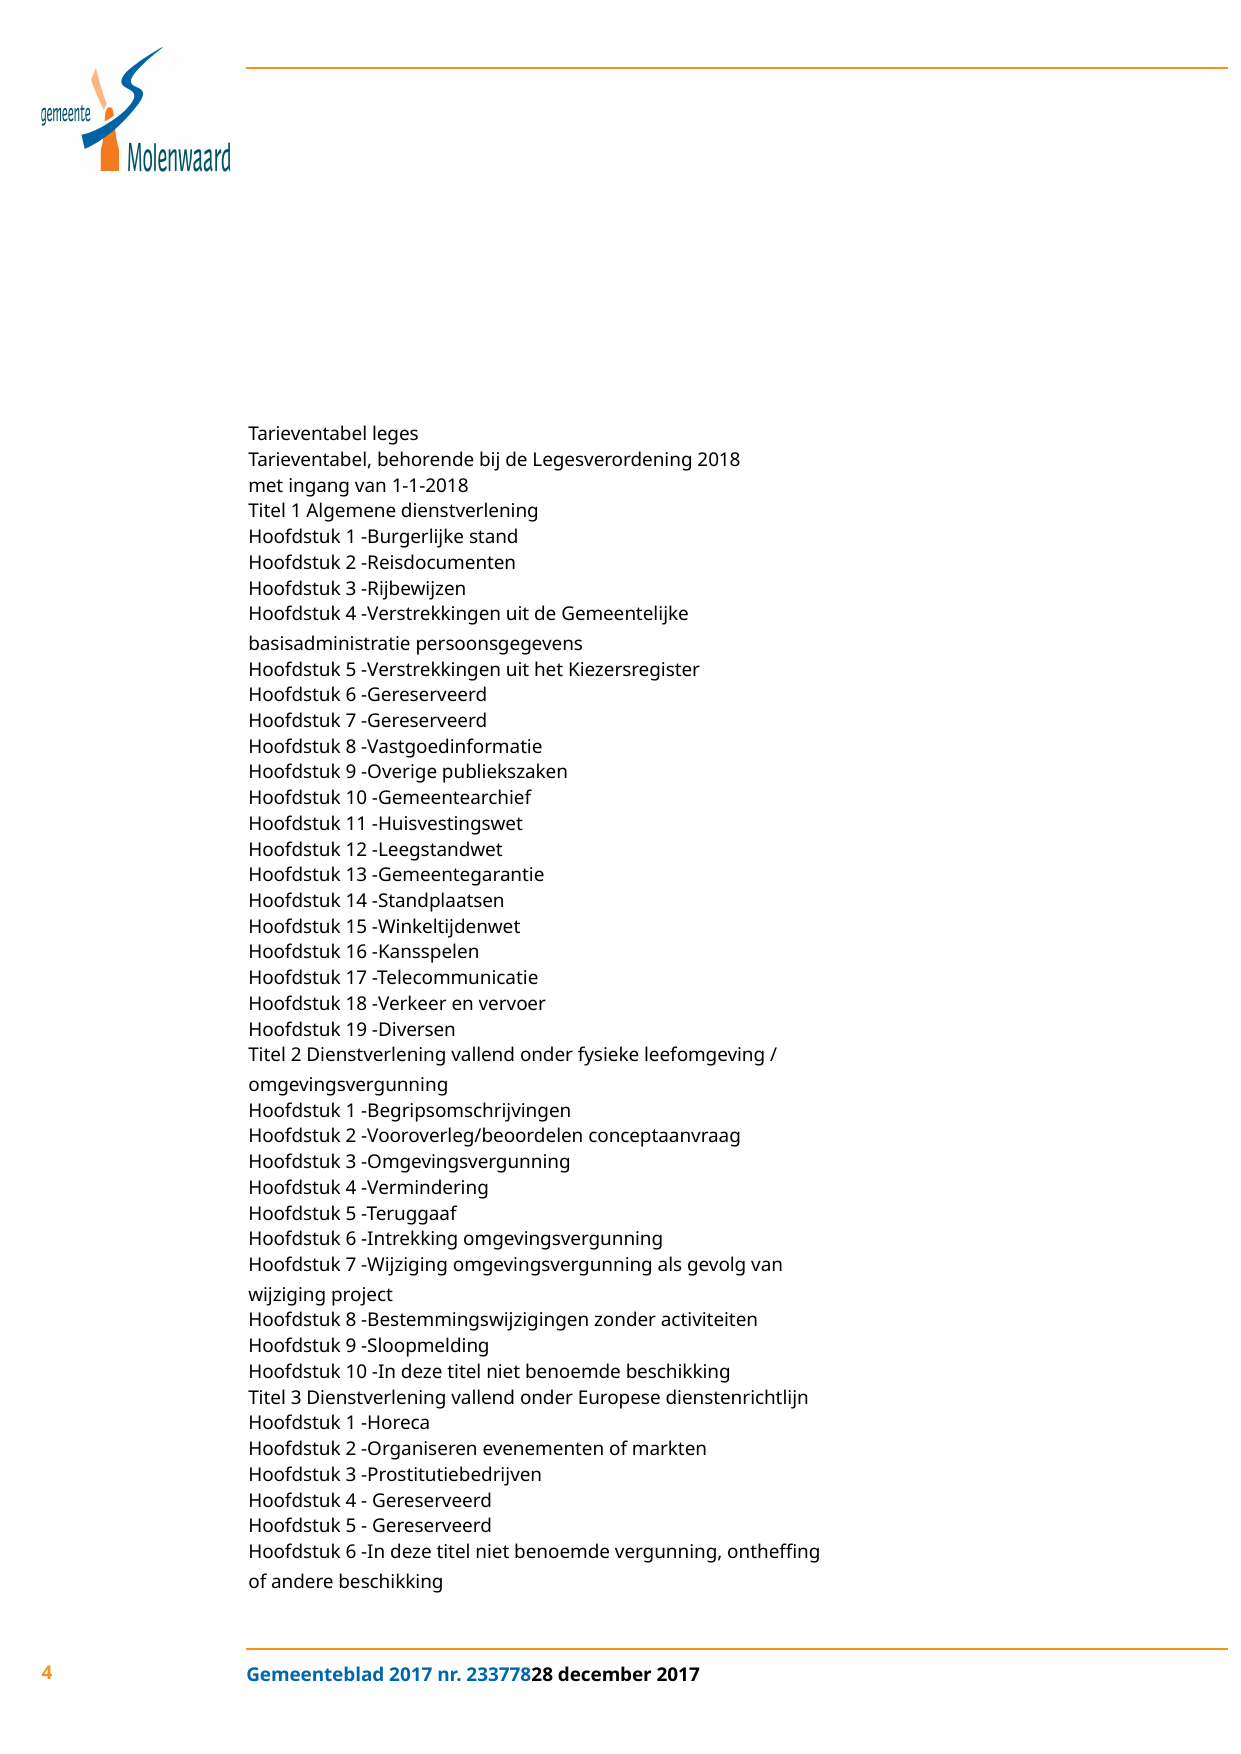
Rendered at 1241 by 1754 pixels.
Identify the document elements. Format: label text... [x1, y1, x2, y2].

table_cell [992, 939, 1152, 964]
table_cell Hoofdstuk 19 -Diversen [248, 1016, 832, 1042]
table_cell [832, 965, 992, 990]
table_cell [832, 810, 992, 836]
table_cell [832, 1307, 992, 1332]
table_cell Hoofdstuk 3 -Prostitutiebedrijven [248, 1461, 832, 1487]
table_cell [992, 1538, 1152, 1593]
picture [41, 47, 231, 172]
table_cell [832, 707, 992, 733]
table_cell [992, 1410, 1152, 1435]
table_cell [832, 913, 992, 939]
table_cell Hoofdstuk 9 -Sloopmelding [248, 1333, 832, 1358]
table_cell [832, 1226, 992, 1251]
table_cell [992, 733, 1152, 759]
table_cell [992, 836, 1152, 862]
table_cell [992, 549, 1152, 575]
table_cell Hoofdstuk 1 -Horeca [248, 1410, 832, 1435]
table_cell [992, 498, 1152, 523]
table_cell [992, 575, 1152, 600]
table_cell [992, 707, 1152, 733]
table_cell [832, 990, 992, 1016]
table_cell [832, 1200, 992, 1226]
table_cell [832, 939, 992, 964]
table_cell [832, 1333, 992, 1358]
table_cell [992, 1016, 1152, 1042]
table_cell [992, 810, 1152, 836]
table_cell [992, 913, 1152, 939]
table_cell Hoofdstuk 7 -Wijziging omgevingsvergunning als gevolg van wijziging project [248, 1251, 832, 1307]
table_cell [992, 472, 1152, 497]
table_cell Tarieventabel, behorende bij de Legesverordening 2018 [248, 446, 832, 472]
table_cell [992, 759, 1152, 784]
table_cell [992, 1435, 1152, 1461]
table_cell Titel 2 Dienstverlening vallend onder fysieke leefomgeving / omgevingsvergunning [248, 1042, 832, 1097]
table_cell [992, 1042, 1152, 1097]
table_cell [832, 1435, 992, 1461]
table_cell Hoofdstuk 1 -Begripsomschrijvingen [248, 1097, 832, 1123]
table_cell Hoofdstuk 6 -Gereserveerd [248, 681, 832, 707]
table_cell [832, 656, 992, 681]
table_cell Hoofdstuk 5 - Gereserveerd [248, 1513, 832, 1538]
table_cell [832, 733, 992, 759]
table_cell [832, 836, 992, 862]
table_cell Hoofdstuk 6 -In deze titel niet benoemde vergunning, ontheffing of andere beschikking [248, 1538, 832, 1593]
table_cell [992, 1226, 1152, 1251]
table_cell Hoofdstuk 3 -Rijbewijzen [248, 575, 832, 600]
table_cell Hoofdstuk 10 -Gemeentearchief [248, 784, 832, 810]
table_cell [992, 1358, 1152, 1384]
table_cell [832, 1410, 992, 1435]
table_cell [832, 887, 992, 913]
table_cell [832, 1538, 992, 1593]
table_cell Hoofdstuk 5 -Verstrekkingen uit het Kiezersregister [248, 656, 832, 681]
table_cell Hoofdstuk 1 -Burgerlijke stand [248, 523, 832, 549]
table_cell met ingang van 1-1-2018 [248, 472, 832, 497]
table_cell [992, 1123, 1152, 1148]
table_cell [992, 1200, 1152, 1226]
table_cell Titel 3 Dienstverlening vallend onder Europese dienstenrichtlijn [248, 1384, 832, 1409]
table_cell [992, 681, 1152, 707]
table_cell Hoofdstuk 6 -Intrekking omgevingsvergunning [248, 1226, 832, 1251]
table_cell [832, 1487, 992, 1512]
table_cell [832, 1016, 992, 1042]
table_cell [992, 887, 1152, 913]
table_cell Hoofdstuk 10 -In deze titel niet benoemde beschikking [248, 1358, 832, 1384]
table_cell [992, 446, 1152, 472]
table_cell [992, 1307, 1152, 1332]
table_cell Titel 1 Algemene dienstverlening [248, 498, 832, 523]
table_cell [992, 1384, 1152, 1409]
table_cell [832, 1513, 992, 1538]
table_cell Hoofdstuk 2 -Vooroverleg/beoordelen conceptaanvraag [248, 1123, 832, 1148]
table_header [992, 420, 1152, 446]
table_cell Hoofdstuk 4 -Verstrekkingen uit de Gemeentelijke basisadministratie persoonsgegevens [248, 600, 832, 656]
table_cell [992, 1097, 1152, 1123]
table_cell [832, 523, 992, 549]
table_cell Hoofdstuk 13 -Gemeentegarantie [248, 862, 832, 887]
table_cell Hoofdstuk 9 -Overige publiekszaken [248, 759, 832, 784]
table_cell [832, 498, 992, 523]
table_cell Hoofdstuk 7 -Gereserveerd [248, 707, 832, 733]
table_cell [992, 1251, 1152, 1307]
table_cell [832, 1384, 992, 1409]
table_cell [832, 1461, 992, 1487]
table_cell [832, 1251, 992, 1307]
table_cell [992, 1333, 1152, 1358]
table_cell Hoofdstuk 3 -Omgevingsvergunning [248, 1149, 832, 1174]
table_cell Hoofdstuk 11 -Huisvestingswet [248, 810, 832, 836]
table_cell Hoofdstuk 14 -Standplaatsen [248, 887, 832, 913]
table_cell [832, 784, 992, 810]
table_cell [832, 862, 992, 887]
table_cell Hoofdstuk 2 -Organiseren evenementen of markten [248, 1435, 832, 1461]
table_cell [832, 1174, 992, 1200]
table_cell [832, 681, 992, 707]
table_cell [992, 784, 1152, 810]
table_cell [992, 1513, 1152, 1538]
table_cell [832, 759, 992, 784]
table_cell [992, 523, 1152, 549]
table_cell [832, 446, 992, 472]
table_cell Hoofdstuk 4 -Vermindering [248, 1174, 832, 1200]
table_cell [992, 600, 1152, 656]
table_cell [832, 575, 992, 600]
table_header [832, 420, 992, 446]
table_cell Hoofdstuk 8 -Vastgoedinformatie [248, 733, 832, 759]
table_cell [992, 990, 1152, 1016]
table_cell [832, 1042, 992, 1097]
table_cell [992, 1149, 1152, 1174]
table_cell [992, 1461, 1152, 1487]
table_cell [832, 472, 992, 497]
table_cell Hoofdstuk 5 -Teruggaaf [248, 1200, 832, 1226]
table_cell [832, 1358, 992, 1384]
table_cell [992, 862, 1152, 887]
table_cell Hoofdstuk 12 -Leegstandwet [248, 836, 832, 862]
table_cell [992, 656, 1152, 681]
table_cell Hoofdstuk 15 -Winkeltijdenwet [248, 913, 832, 939]
table_cell [992, 1174, 1152, 1200]
table_cell Hoofdstuk 17 -Telecommunicatie [248, 965, 832, 990]
table_cell [832, 1149, 992, 1174]
table_cell [832, 549, 992, 575]
table_cell Hoofdstuk 4 - Gereserveerd [248, 1487, 832, 1512]
table_cell Hoofdstuk 2 -Reisdocumenten [248, 549, 832, 575]
table_cell [832, 1123, 992, 1148]
table_cell [992, 965, 1152, 990]
table_cell [832, 600, 992, 656]
table_cell Hoofdstuk 18 -Verkeer en vervoer [248, 990, 832, 1016]
table_cell [832, 1097, 992, 1123]
table_cell Hoofdstuk 16 -Kansspelen [248, 939, 832, 964]
table_cell Hoofdstuk 8 -Bestemmingswijzigingen zonder activiteiten [248, 1307, 832, 1332]
table_header Tarieventabel leges [248, 420, 832, 446]
table_cell [992, 1487, 1152, 1512]
